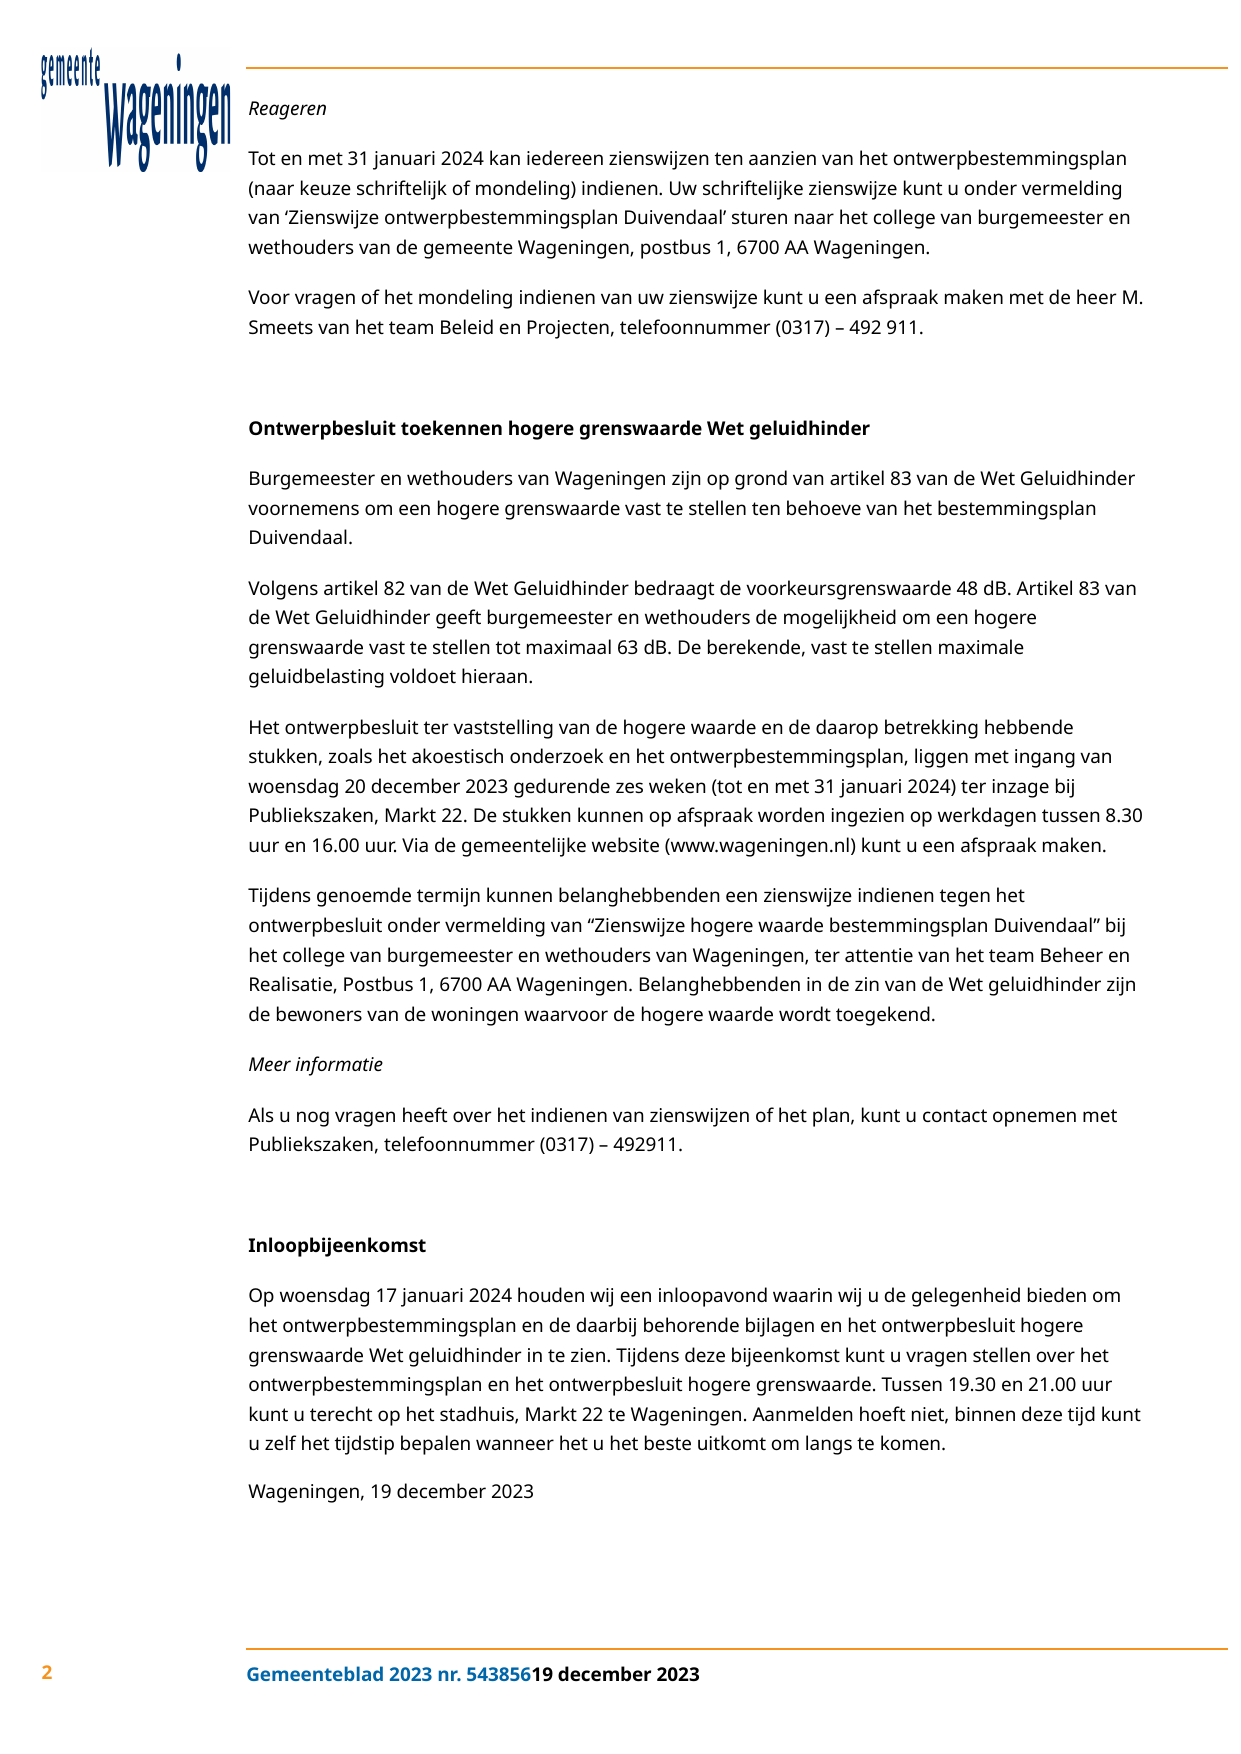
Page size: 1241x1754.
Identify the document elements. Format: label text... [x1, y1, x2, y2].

text Burgemeester en wethouders van Wageningen zijn op grond van artikel 83 van de Wet Geluidhinder voornemens om een hogere grenswaarde vast te stellen ten behoeve van het bestemmingsplan Duivendaal. [248, 465, 1152, 550]
text Ontwerpbesluit toekennen hogere grenswaarde Wet geluidhinder [248, 415, 1152, 441]
text Tot en met 31 januari 2024 kan iedereen zienswijzen ten aanzien van het ontwerpbestemmingsplan (naar keuze schriftelijk of mondeling) indienen. Uw schriftelijke zienswijze kunt u onder vermelding van ‘Zienswijze ontwerpbestemmingsplan Duivendaal’ sturen naar het college van burgemeester en wethouders van de gemeente Wageningen, postbus 1, 6700 AA Wageningen. [248, 145, 1152, 260]
text Meer informatie [248, 1051, 1152, 1077]
text Inloopbijeenkomst [248, 1232, 1152, 1258]
text Als u nog vragen heeft over het indienen van zienswijzen of het plan, kunt u contact opnemen met Publiekszaken, telefoonnummer (0317) – 492911. [248, 1102, 1152, 1157]
text Voor vragen of het mondeling indienen van uw zienswijze kunt u een afspraak maken met de heer M. Smeets van het team Beleid en Projecten, telefoonnummer (0317) – 492 911. [248, 284, 1152, 340]
picture [41, 47, 231, 172]
text Op woensdag 17 januari 2024 houden wij een inloopavond waarin wij u de gelegenheid bieden om het ontwerpbestemmingsplan en de daarbij behorende bijlagen en het ontwerpbesluit hogere grenswaarde Wet geluidhinder in te zien. Tijdens deze bijeenkomst kunt u vragen stellen over het ontwerpbestemmingsplan en het ontwerpbesluit hogere grenswaarde. Tussen 19.30 en 21.00 uur kunt u terecht op het stadhuis, Markt 22 te Wageningen. Aanmelden hoeft niet, binnen deze tijd kunt u zelf het tijdstip bepalen wanneer het u het beste uitkomt om langs te komen. [248, 1283, 1152, 1456]
text Wageningen, 19 december 2023 [248, 1478, 1152, 1504]
text Reageren [248, 95, 1152, 121]
text Het ontwerpbesluit ter vaststelling van de hogere waarde en de daarop betrekking hebbende stukken, zoals het akoestisch onderzoek en het ontwerpbestemmingsplan, liggen met ingang van woensdag 20 december 2023 gedurende zes weken (tot en met 31 januari 2024) ter inzage bij Publiekszaken, Markt 22. De stukken kunnen op afspraak worden ingezien op werkdagen tussen 8.30 uur en 16.00 uur. Via de gemeentelijke website (www.wageningen.nl) kunt u een afspraak maken. [248, 714, 1152, 858]
text Volgens artikel 82 van de Wet Geluidhinder bedraagt de voorkeursgrenswaarde 48 dB. Artikel 83 van de Wet Geluidhinder geeft burgemeester en wethouders de mogelijkheid om een hogere grenswaarde vast te stellen tot maximaal 63 dB. De berekende, vast te stellen maximale geluidbelasting voldoet hieraan. [248, 575, 1152, 689]
text Tijdens genoemde termijn kunnen belanghebbenden een zienswijze indienen tegen het ontwerpbesluit onder vermelding van “Zienswijze hogere waarde bestemmingsplan Duivendaal” bij het college van burgemeester en wethouders van Wageningen, ter attentie van het team Beheer en Realisatie, Postbus 1, 6700 AA Wageningen. Belanghebbenden in de zin van de Wet geluidhinder zijn de bewoners van de woningen waarvoor de hogere waarde wordt toegekend. [248, 883, 1152, 1027]
